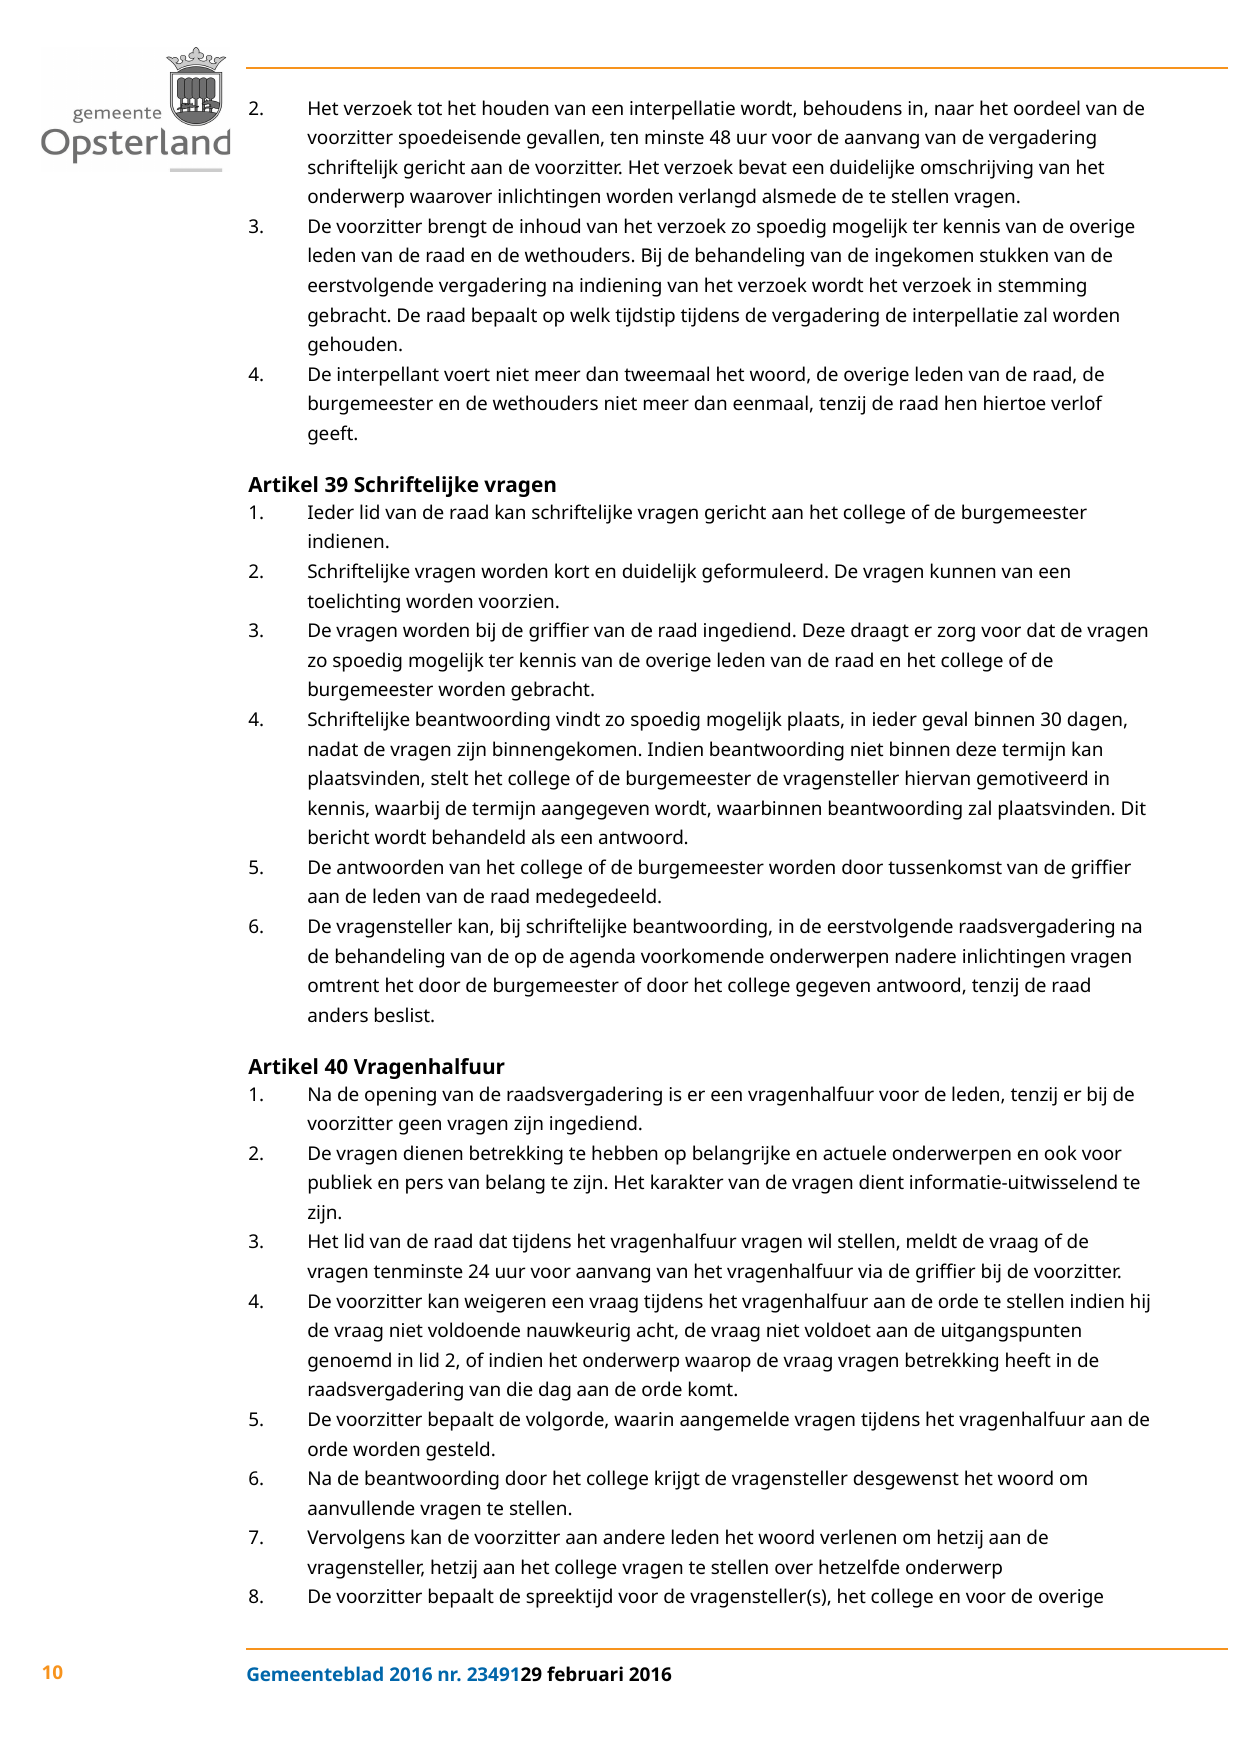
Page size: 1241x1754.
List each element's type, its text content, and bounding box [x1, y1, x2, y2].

list De voorzitter bepaalt de spreektijd voor de vragensteller(s), het college en voor de overige [248, 1584, 1152, 1609]
list Ieder lid van de raad kan schriftelijke vragen gericht aan het college of de burgemeester indienen. [248, 499, 1152, 554]
list De vragensteller kan, bij schriftelijke beantwoording, in de eerstvolgende raadsvergadering na de behandeling van de op de agenda voorkomende onderwerpen nadere inlichtingen vragen omtrent het door de burgemeester of door het college gegeven antwoord, tenzij de raad anders beslist. [248, 913, 1152, 1028]
list Schriftelijke beantwoording vindt zo spoedig mogelijk plaats, in ieder geval binnen 30 dagen, nadat de vragen zijn binnengekomen. Indien beantwoording niet binnen deze termijn kan plaatsvinden, stelt het college of de burgemeester de vragensteller hiervan gemotiveerd in kennis, waarbij de termijn aangegeven wordt, waarbinnen beantwoording zal plaatsvinden. Dit bericht wordt behandeld als een antwoord. [248, 706, 1152, 850]
list Het verzoek tot het houden van een interpellatie wordt, behoudens in, naar het oordeel van de voorzitter spoedeisende gevallen, ten minste 48 uur voor de aanvang van de vergadering schriftelijk gericht aan de voorzitter. Het verzoek bevat een duidelijke omschrijving van het onderwerp waarover inlichtingen worden verlangd alsmede de te stellen vragen. [248, 95, 1152, 209]
list De vragen dienen betrekking te hebben op belangrijke en actuele onderwerpen en ook voor publiek en pers van belang te zijn. Het karakter van de vragen dient informatie-uitwisselend te zijn. [248, 1140, 1152, 1225]
list Vervolgens kan de voorzitter aan andere leden het woord verlenen om hetzij aan de vragensteller, hetzij aan het college vragen te stellen over hetzelfde onderwerp [248, 1524, 1152, 1580]
list Schriftelijke vragen worden kort en duidelijk geformuleerd. De vragen kunnen van een toelichting worden voorzien. [248, 558, 1152, 613]
list De vragen worden bij de griffier van de raad ingediend. Deze draagt er zorg voor dat de vragen zo spoedig mogelijk ter kennis van de overige leden van de raad en het college of de burgemeester worden gebracht. [248, 617, 1152, 702]
list De voorzitter bepaalt de volgorde, waarin aangemelde vragen tijdens het vragenhalfuur aan de orde worden gesteld. [248, 1406, 1152, 1462]
picture [41, 47, 231, 172]
text Artikel 40 Vragenhalfuur [248, 1052, 1152, 1081]
text Artikel 39 Schriftelijke vragen [248, 471, 1152, 499]
list De voorzitter kan weigeren een vraag tijdens het vragenhalfuur aan de orde te stellen indien hij de vraag niet voldoende nauwkeurig acht, de vraag niet voldoet aan de uitgangspunten genoemd in lid 2, of indien het onderwerp waarop de vraag vragen betrekking heeft in de raadsvergadering van die dag aan de orde komt. [248, 1288, 1152, 1402]
list Na de beantwoording door het college krijgt de vragensteller desgewenst het woord om aanvullende vragen te stellen. [248, 1465, 1152, 1521]
list De interpellant voert niet meer dan tweemaal het woord, de overige leden van de raad, de burgemeester en de wethouders niet meer dan eenmaal, tenzij de raad hen hiertoe verlof geeft. [248, 361, 1152, 446]
list De antwoorden van het college of de burgemeester worden door tussenkomst van de griffier aan de leden van de raad medegedeeld. [248, 854, 1152, 909]
list Na de opening van de raadsvergadering is er een vragenhalfuur voor de leden, tenzij er bij de voorzitter geen vragen zijn ingediend. [248, 1081, 1152, 1136]
list Het lid van de raad dat tijdens het vragenhalfuur vragen wil stellen, meldt de vraag of de vragen tenminste 24 uur voor aanvang van het vragenhalfuur via de griffier bij de voorzitter. [248, 1229, 1152, 1284]
list De voorzitter brengt de inhoud van het verzoek zo spoedig mogelijk ter kennis van de overige leden van de raad en de wethouders. Bij de behandeling van de ingekomen stukken van de eerstvolgende vergadering na indiening van het verzoek wordt het verzoek in stemming gebracht. De raad bepaalt op welk tijdstip tijdens de vergadering de interpellatie zal worden gehouden. [248, 213, 1152, 357]
